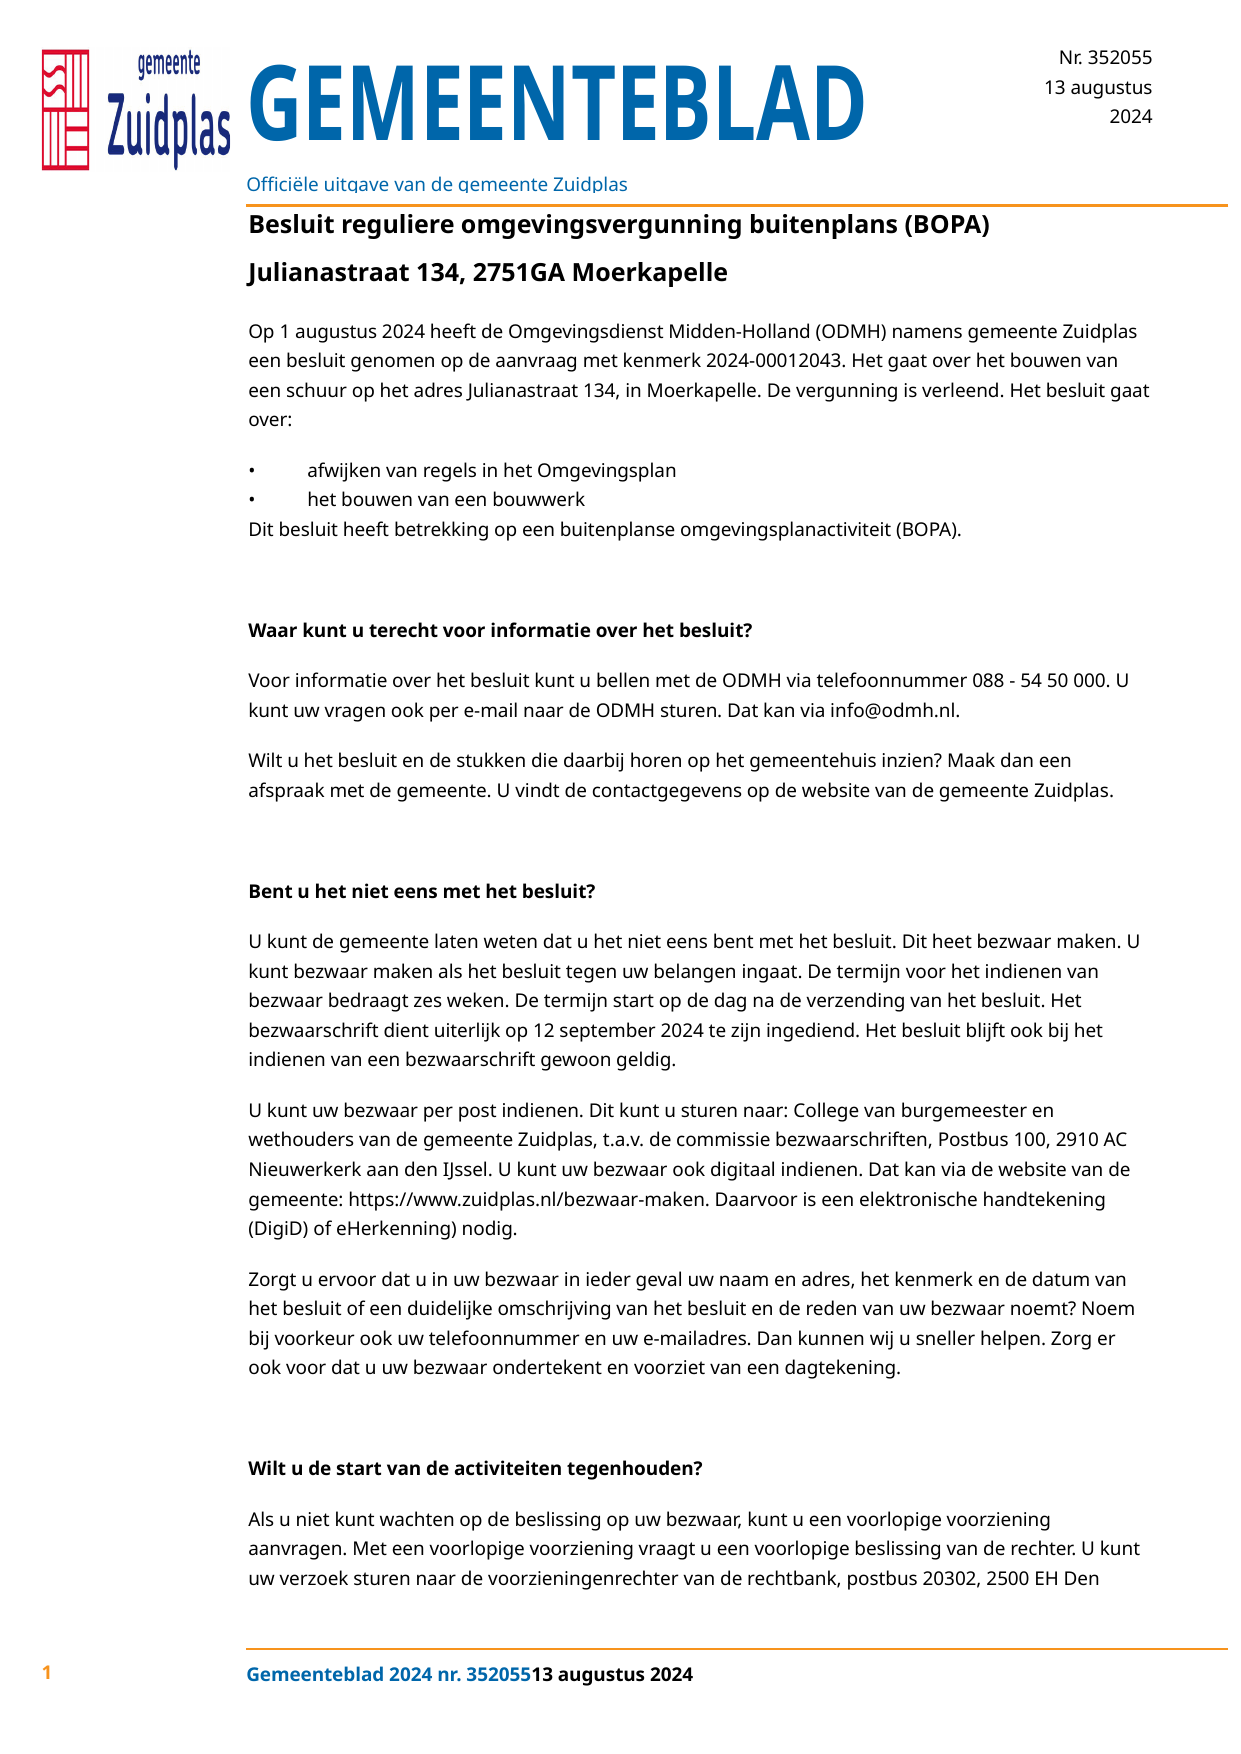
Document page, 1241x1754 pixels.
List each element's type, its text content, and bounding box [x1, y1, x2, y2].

text Wilt u het besluit en de stukken die daarbij horen op het gemeentehuis inzien? Maak dan een afspraak met de gemeente. U vindt de contactgegevens op de website van de gemeente Zuidplas. [248, 747, 1152, 803]
text Op 1 augustus 2024 heeft de Omgevingsdienst Midden-Holland (ODMH) namens gemeente Zuidplas een besluit genomen op de aanvraag met kenmerk 2024-00012043. Het gaat over het bouwen van een schuur op het adres Julianastraat 134, in Moerkapelle. De vergunning is verleend. Het besluit gaat over: [248, 318, 1152, 432]
list het bouwen van een bouwwerk [248, 487, 1152, 512]
text Waar kunt u terecht voor informatie over het besluit? [248, 617, 1152, 643]
text Als u niet kunt wachten op de beslissing op uw bezwaar, kunt u een voorlopige voorziening aanvragen. Met een voorlopige voorziening vraagt u een voorlopige beslissing van de rechter. U kunt uw verzoek sturen naar de voorzieningenrechter van de rechtbank, postbus 20302, 2500 EH Den [248, 1506, 1152, 1591]
text U kunt de gemeente laten weten dat u het niet eens bent met het besluit. Dit heet bezwaar maken. U kunt bezwaar maken als het besluit tegen uw belangen ingaat. De termijn voor het indienen van bezwaar bedraagt zes weken. De termijn start op de dag na de verzending van het besluit. Het bezwaarschrift dient uiterlijk op 12 september 2024 te zijn ingediend. Het besluit blijft ook bij het indienen van een bezwaarschrift gewoon geldig. [248, 928, 1152, 1072]
text Besluit reguliere omgevingsvergunning buitenplans (BOPA) Julianastraat 134, 2751GA Moerkapelle [248, 207, 1152, 288]
text U kunt uw bezwaar per post indienen. Dit kunt u sturen naar: College van burgemeester en wethouders van de gemeente Zuidplas, t.a.v. de commissie bezwaarschriften, Postbus 100, 2910 AC Nieuwerkerk aan den IJssel. U kunt uw bezwaar ook digitaal indienen. Dat kan via de website van de gemeente: https://www.zuidplas.nl/bezwaar-maken. Daarvoor is een elektronische handtekening (DigiD) of eHerkenning) nodig. [248, 1097, 1152, 1241]
text Bent u het niet eens met het besluit? [248, 878, 1152, 904]
picture [41, 47, 231, 172]
text Zorgt u ervoor dat u in uw bezwaar in ieder geval uw naam en adres, het kenmerk en de datum van het besluit of een duidelijke omschrijving van het besluit en de reden van uw bezwaar noemt? Noem bij voorkeur ook uw telefoonnummer en uw e-mailadres. Dan kunnen wij u sneller helpen. Zorg er ook voor dat u uw bezwaar ondertekent en voorziet van een dagtekening. [248, 1266, 1152, 1380]
list afwijken van regels in het Omgevingsplan [248, 457, 1152, 483]
text Wilt u de start van de activiteiten tegenhouden? [248, 1455, 1152, 1481]
text Voor informatie over het besluit kunt u bellen met de ODMH via telefoonnummer 088 - 54 50 000. U kunt uw vragen ook per e-mail naar de ODMH sturen. Dat kan via info@odmh.nl. [248, 667, 1152, 723]
text Dit besluit heeft betrekking op een buitenplanse omgevingsplanactiviteit (BOPA). [248, 516, 1152, 542]
